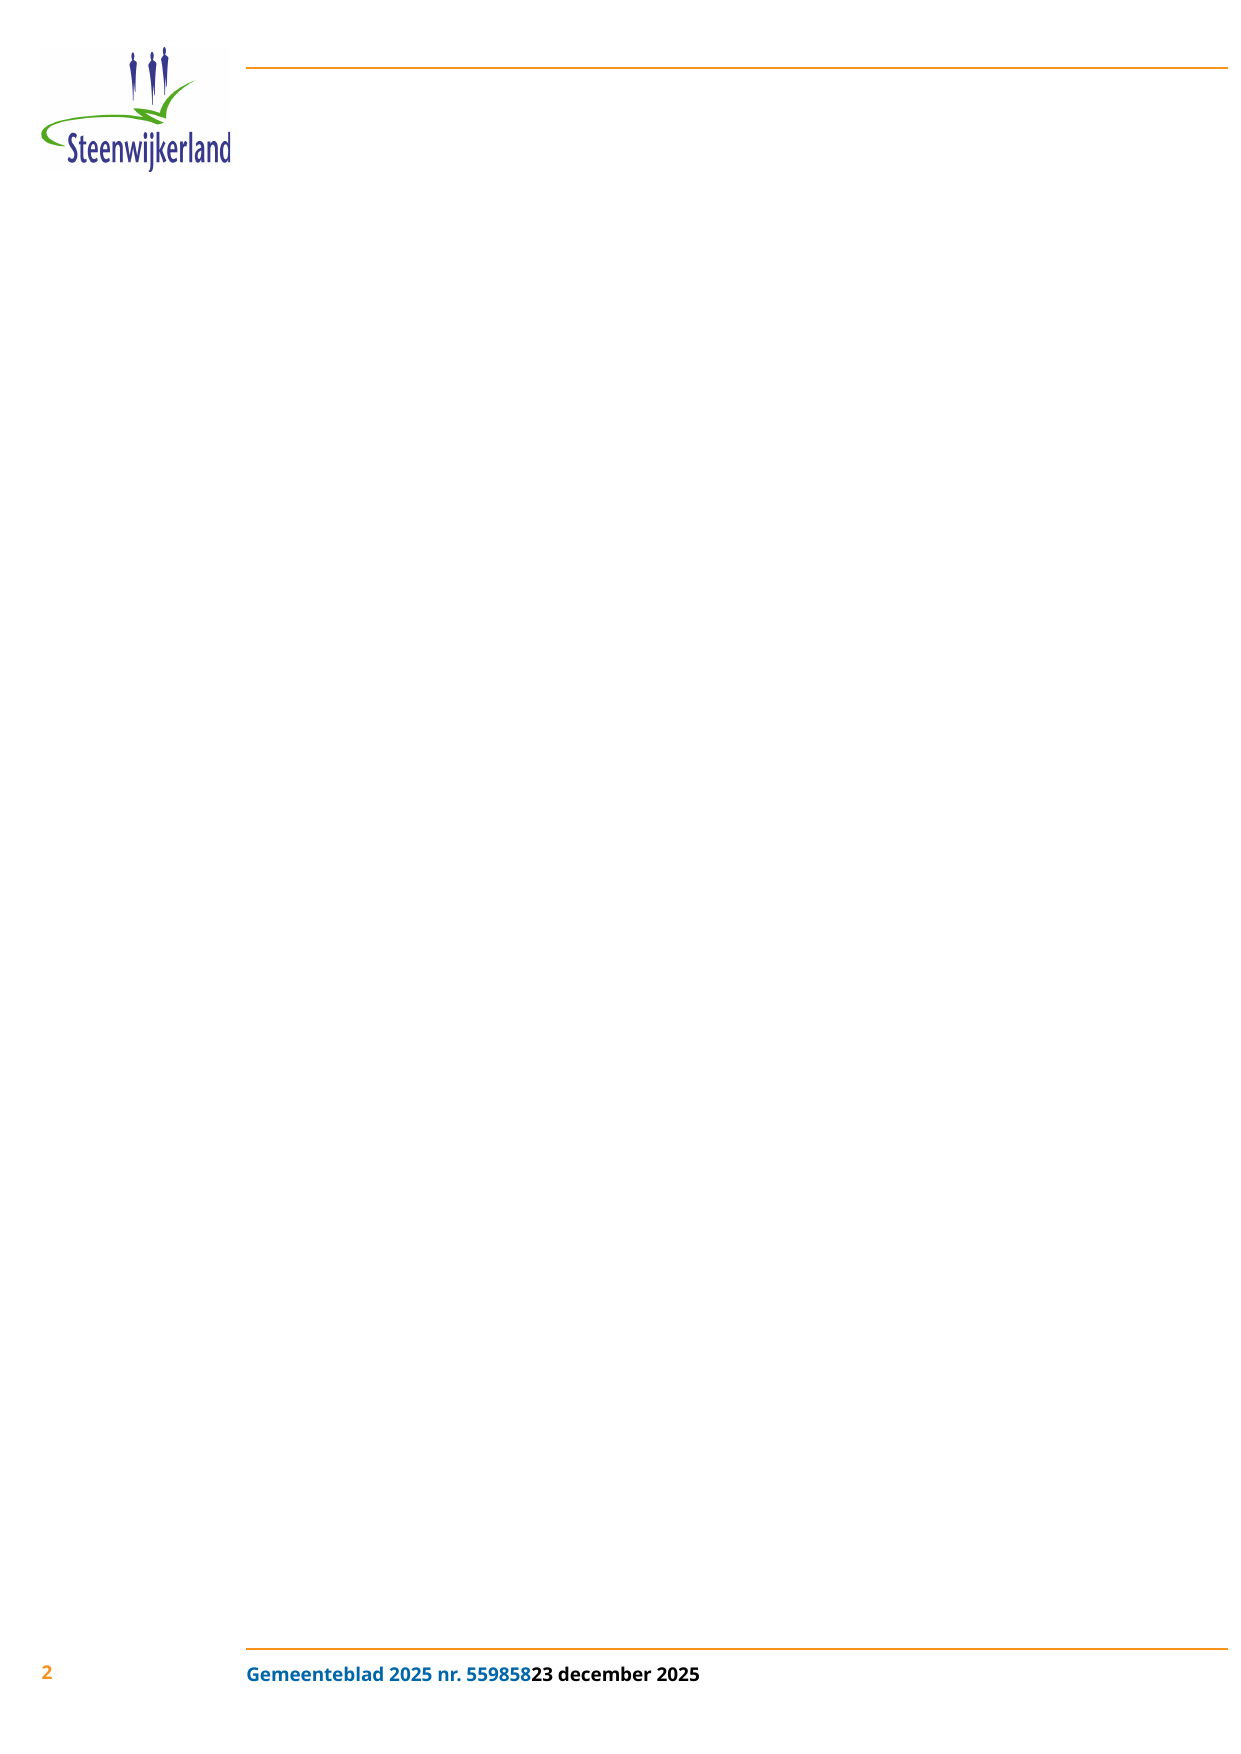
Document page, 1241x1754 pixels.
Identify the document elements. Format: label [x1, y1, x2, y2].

picture [41, 47, 231, 172]
